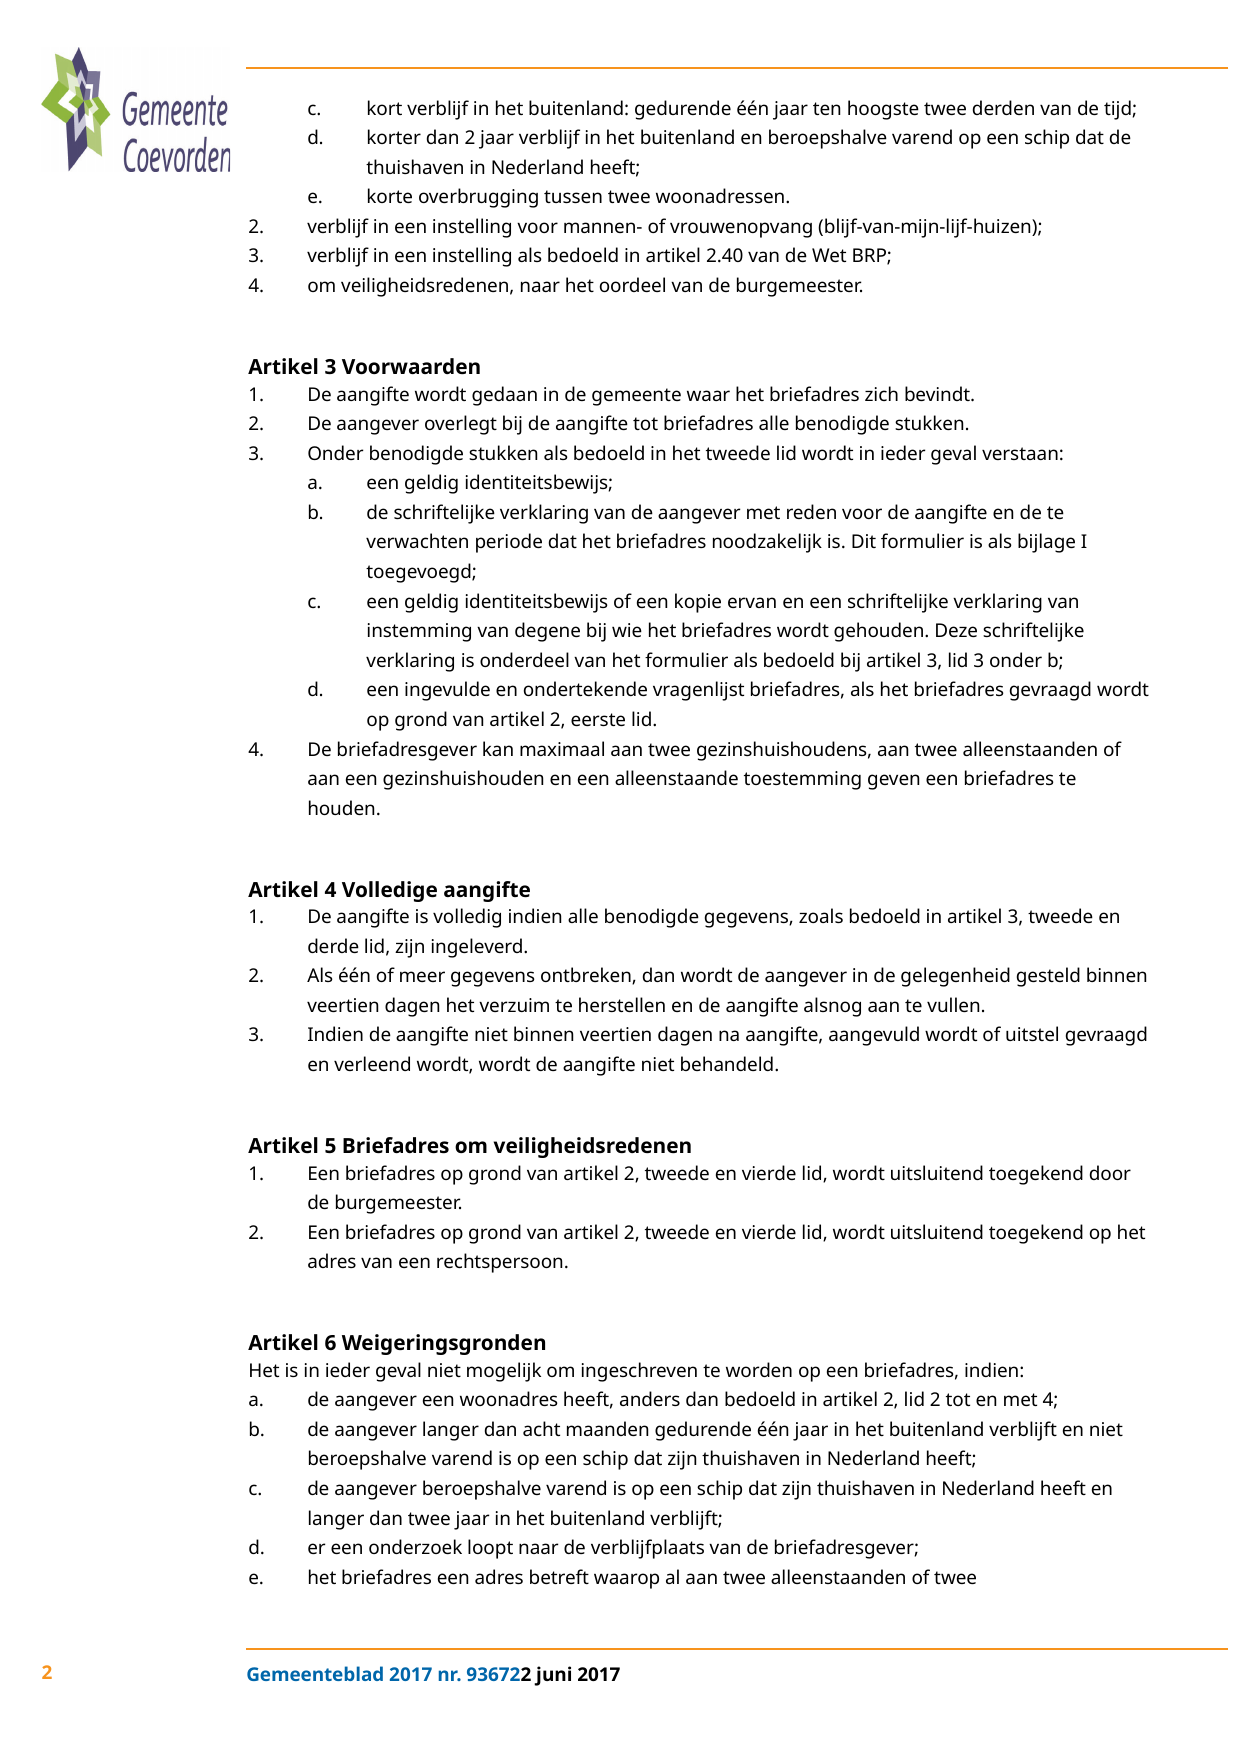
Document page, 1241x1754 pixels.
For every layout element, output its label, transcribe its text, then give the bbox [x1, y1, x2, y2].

list kort verblijf in het buitenland: gedurende één jaar ten hoogste twee derden van de tijd; [307, 95, 1152, 121]
list Een briefadres op grond van artikel 2, tweede en vierde lid, wordt uitsluitend toegekend door de burgemeester. [248, 1160, 1152, 1215]
text Artikel 5 Briefadres om veiligheidsredenen [248, 1131, 1152, 1160]
list om veiligheidsredenen, naar het oordeel van de burgemeester. [248, 272, 1152, 298]
list de aangever een woonadres heeft, anders dan bedoeld in artikel 2, lid 2 tot en met 4; [248, 1386, 1152, 1412]
list Als één of meer gegevens ontbreken, dan wordt de aangever in de gelegenheid gesteld binnen veertien dagen het verzuim te herstellen en de aangifte alsnog aan te vullen. [248, 962, 1152, 1018]
text Artikel 6 Weigeringsgronden [248, 1328, 1152, 1357]
list verblijf in een instelling voor mannen- of vrouwenopvang (blijf-van-mijn-lijf-huizen); [248, 213, 1152, 239]
list De briefadresgever kan maximaal aan twee gezinshuishoudens, aan twee alleenstaanden of aan een gezinshuishouden en een alleenstaande toestemming geven een briefadres te houden. [248, 736, 1152, 821]
text Het is in ieder geval niet mogelijk om ingeschreven te worden op een briefadres, indien: [248, 1357, 1152, 1383]
list een ingevulde en ondertekende vragenlijst briefadres, als het briefadres gevraagd wordt op grond van artikel 2, eerste lid. [307, 677, 1152, 732]
list de aangever beroepshalve varend is op een schip dat zijn thuishaven in Nederland heeft en langer dan twee jaar in het buitenland verblijft; [248, 1475, 1152, 1531]
list De aangever overlegt bij de aangifte tot briefadres alle benodigde stukken. [248, 410, 1152, 436]
list verblijf in een instelling als bedoeld in artikel 2.40 van de Wet BRP; [248, 243, 1152, 268]
list een geldig identiteitsbewijs; [307, 469, 1152, 495]
list een geldig identiteitsbewijs of een kopie ervan en een schriftelijke verklaring van instemming van degene bij wie het briefadres wordt gehouden. Deze schriftelijke verklaring is onderdeel van het formulier als bedoeld bij artikel 3, lid 3 onder b; [307, 588, 1152, 673]
list De aangifte wordt gedaan in de gemeente waar het briefadres zich bevindt. [248, 381, 1152, 406]
list De aangifte is volledig indien alle benodigde gegevens, zoals bedoeld in artikel 3, tweede en derde lid, zijn ingeleverd. [248, 903, 1152, 959]
text Artikel 3 Voorwaarden [248, 352, 1152, 381]
list korte overbrugging tussen twee woonadressen. [307, 183, 1152, 209]
list de aangever langer dan acht maanden gedurende één jaar in het buitenland verblijft en niet beroepshalve varend is op een schip dat zijn thuishaven in Nederland heeft; [248, 1416, 1152, 1471]
list korter dan 2 jaar verblijf in het buitenland en beroepshalve varend op een schip dat de thuishaven in Nederland heeft; [307, 124, 1152, 180]
picture [41, 47, 231, 172]
list er een onderzoek loopt naar de verblijfplaats van de briefadresgever; [248, 1534, 1152, 1560]
list de schriftelijke verklaring van de aangever met reden voor de aangifte en de te verwachten periode dat het briefadres noodzakelijk is. Dit formulier is als bijlage I toegevoegd; [307, 499, 1152, 584]
list Onder benodigde stukken als bedoeld in het tweede lid wordt in ieder geval verstaan: [248, 440, 1152, 466]
list Indien de aangifte niet binnen veertien dagen na aangifte, aangevuld wordt of uitstel gevraagd en verleend wordt, wordt de aangifte niet behandeld. [248, 1022, 1152, 1077]
list het briefadres een adres betreft waarop al aan twee alleenstaanden of twee [248, 1564, 1152, 1590]
text Artikel 4 Volledige aangifte [248, 875, 1152, 903]
list Een briefadres op grond van artikel 2, tweede en vierde lid, wordt uitsluitend toegekend op het adres van een rechtspersoon. [248, 1219, 1152, 1274]
